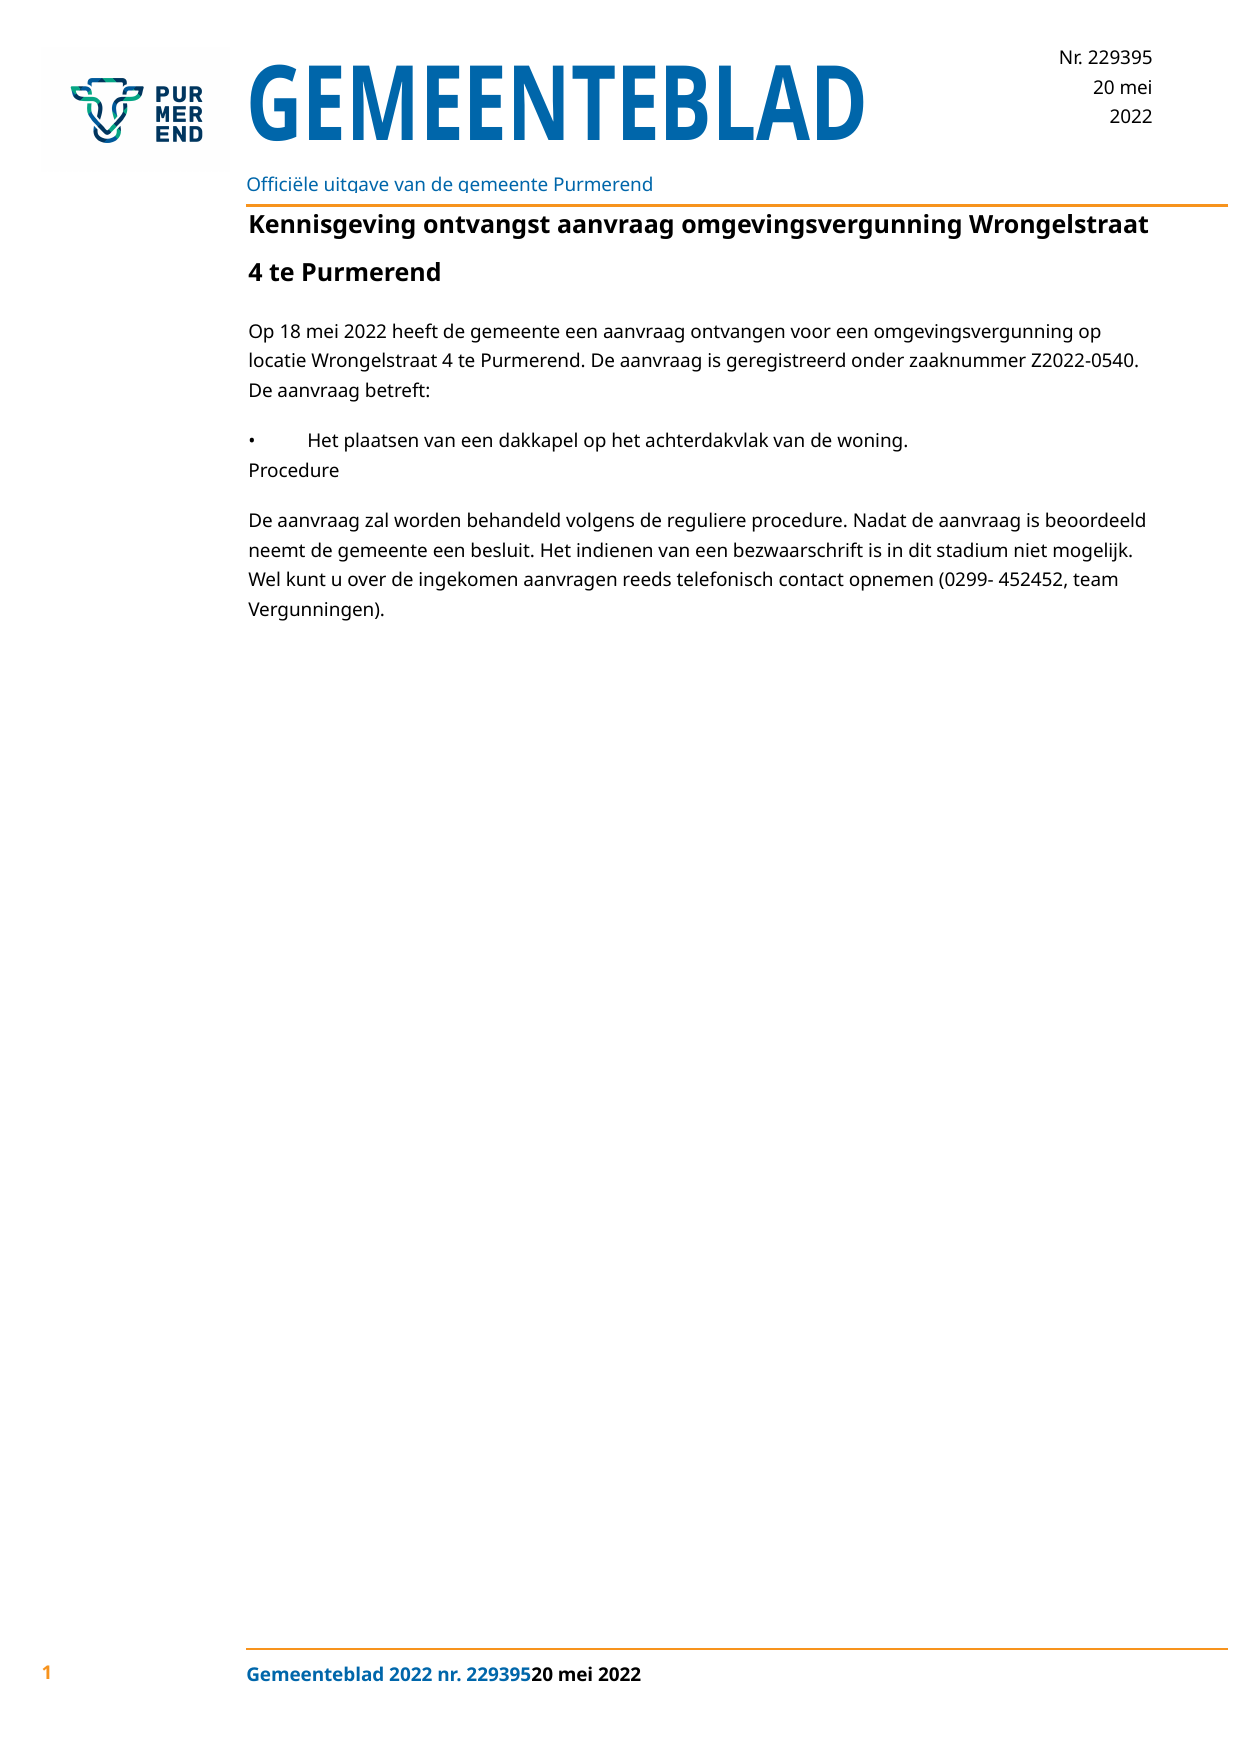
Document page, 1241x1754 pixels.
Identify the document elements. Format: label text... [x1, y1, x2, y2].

text Op 18 mei 2022 heeft de gemeente een aanvraag ontvangen voor een omgevingsvergunning op locatie Wrongelstraat 4 te Purmerend. De aanvraag is geregistreerd onder zaaknummer Z2022-0540. De aanvraag betreft: [248, 318, 1152, 403]
list Het plaatsen van een dakkapel op het achterdakvlak van de woning. [248, 427, 1152, 453]
text Procedure [248, 457, 1152, 483]
text Kennisgeving ontvangst aanvraag omgevingsvergunning Wrongelstraat 4 te Purmerend [248, 207, 1152, 288]
picture [41, 47, 231, 172]
text De aanvraag zal worden behandeld volgens de reguliere procedure. Nadat de aanvraag is beoordeeld neemt de gemeente een besluit. Het indienen van een bezwaarschrift is in dit stadium niet mogelijk. Wel kunt u over de ingekomen aanvragen reeds telefonisch contact opnemen (0299- 452452, team Vergunningen). [248, 507, 1152, 622]
